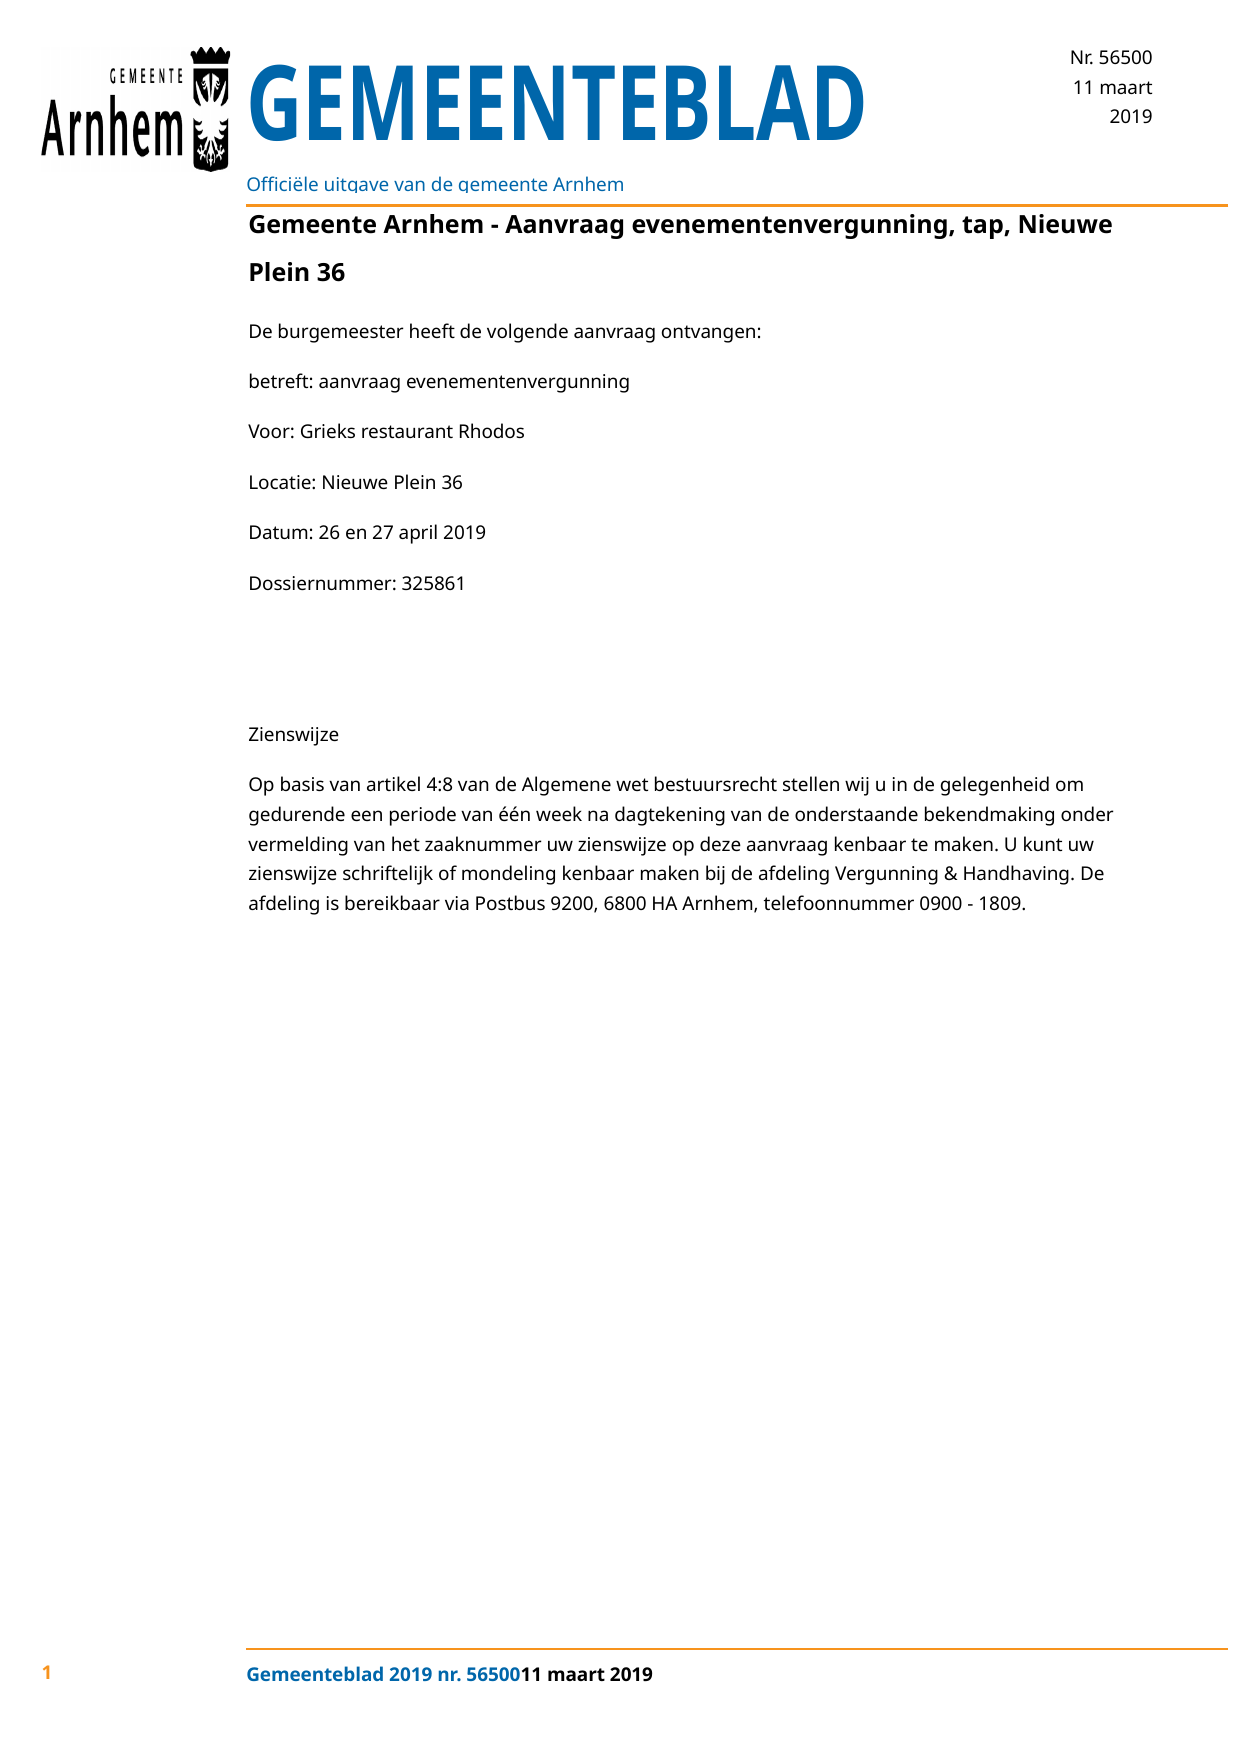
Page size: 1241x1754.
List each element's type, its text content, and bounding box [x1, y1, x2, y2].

text De burgemeester heeft de volgende aanvraag ontvangen: [248, 318, 1152, 344]
text Voor: Grieks restaurant Rhodos [248, 419, 1152, 444]
picture [41, 47, 231, 172]
text Zienswijze [248, 721, 1152, 747]
text Datum: 26 en 27 april 2019 [248, 519, 1152, 545]
text betreft: aanvraag evenementenvergunning [248, 368, 1152, 394]
text Locatie: Nieuwe Plein 36 [248, 469, 1152, 495]
text Gemeente Arnhem - Aanvraag evenementenvergunning, tap, Nieuwe Plein 36 [248, 207, 1152, 288]
text Dossiernummer: 325861 [248, 570, 1152, 596]
text Op basis van artikel 4:8 van de Algemene wet bestuursrecht stellen wij u in de gelegenheid om gedurende een periode van één week na dagtekening van de onderstaande bekendmaking onder vermelding van het zaaknummer uw zienswijze op deze aanvraag kenbaar te maken. U kunt uw zienswijze schriftelijk of mondeling kenbaar maken bij de afdeling Vergunning & Handhaving. De afdeling is bereikbaar via Postbus 9200, 6800 HA Arnhem, telefoonnummer 0900 - 1809. [248, 772, 1152, 916]
